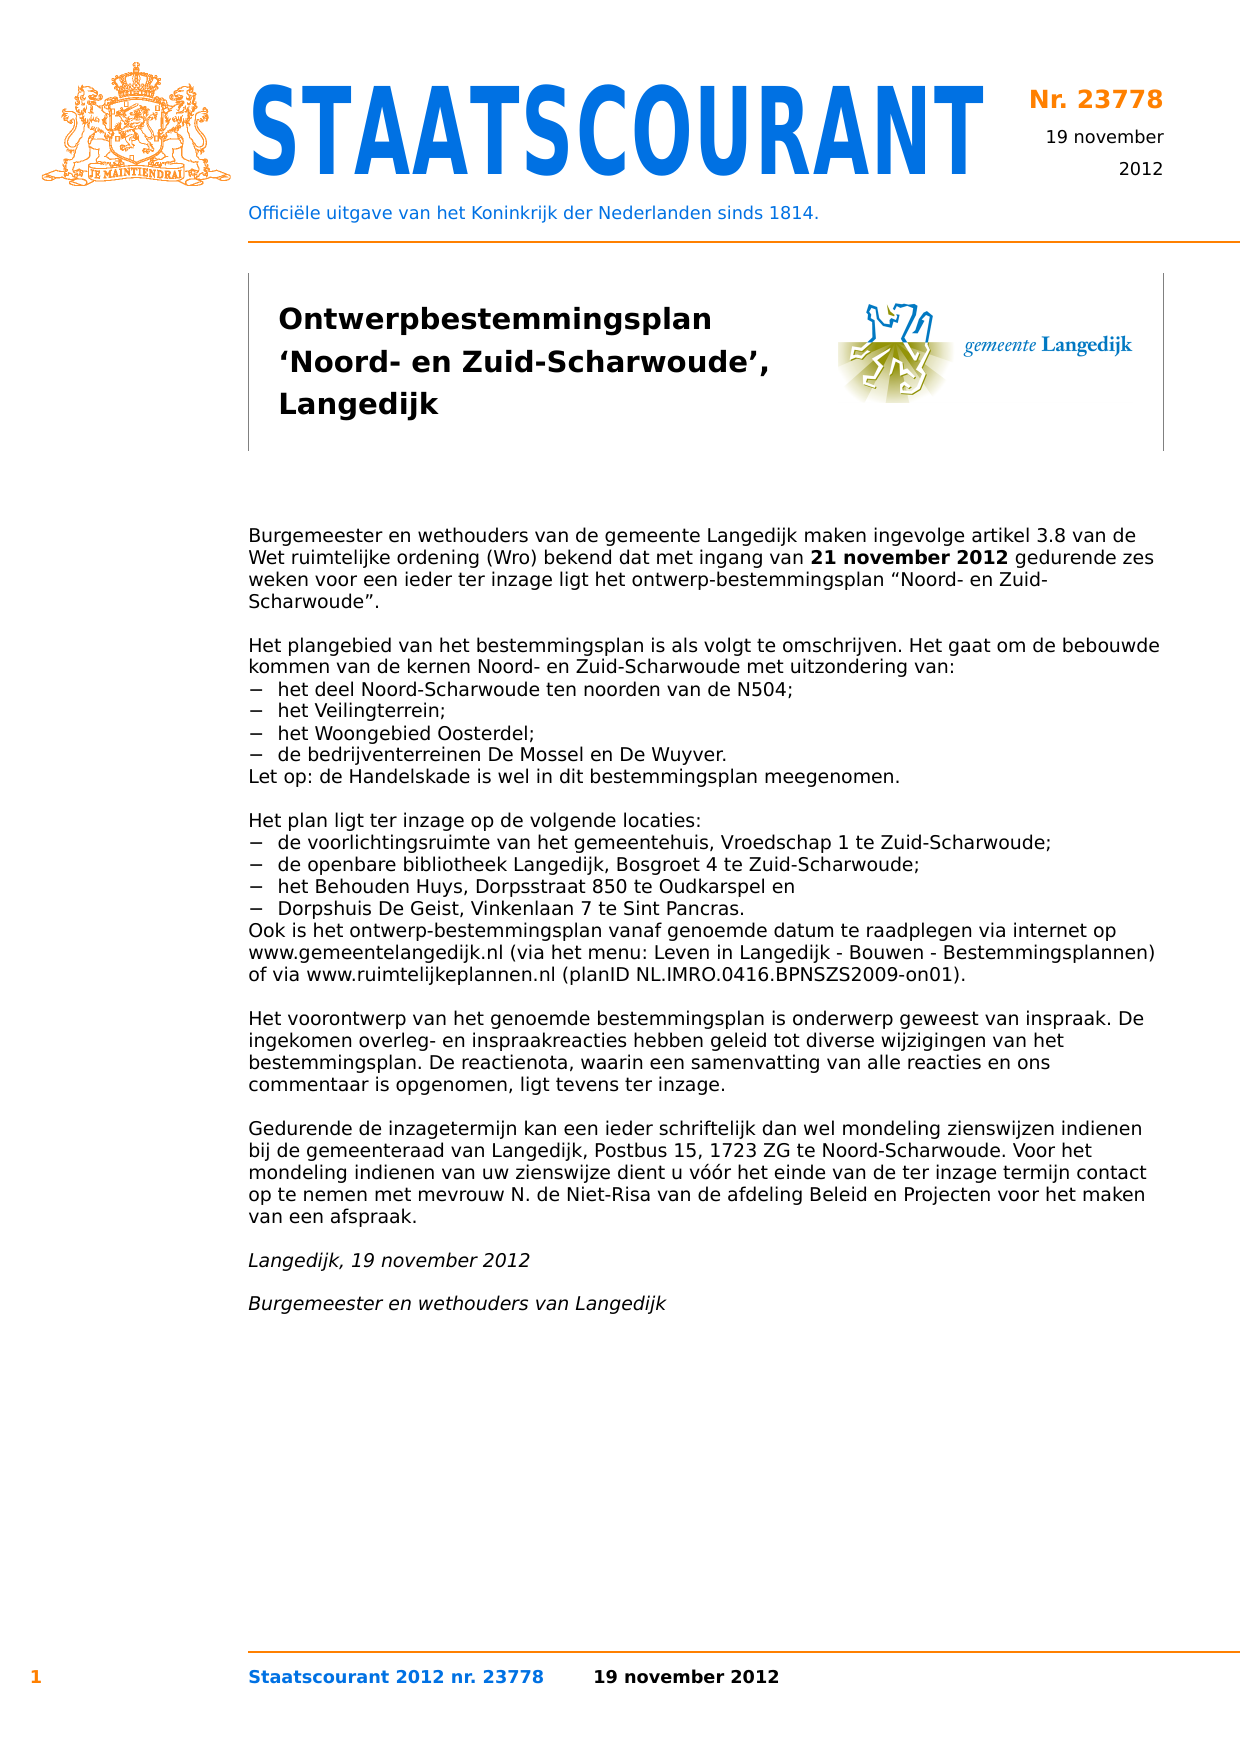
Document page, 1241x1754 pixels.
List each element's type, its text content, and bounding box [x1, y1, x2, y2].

text − het deel Noord-Scharwoude ten noorden van de N504; [248, 678, 1163, 700]
picture [41, 62, 231, 186]
text Het plangebied van het bestemmingsplan is als volgt te omschrijven. Het gaat om de bebouwde kommen van de kernen Noord- en Zuid-Scharwoude met uitzondering van: [248, 634, 1163, 678]
text − de bedrijventerreinen De Mossel en De Wuyver. [248, 744, 1163, 766]
text − Dorpshuis De Geist, Vinkenlaan 7 te Sint Pancras. [248, 898, 1163, 920]
text Burgemeester en wethouders van Langedijk [248, 1293, 1163, 1315]
subtitle Ontwerpbestemmingsplan ‘Noord- en Zuid-Scharwoude’, Langedijk [249, 273, 1163, 451]
text Gedurende de inzagetermijn kan een ieder schriftelijk dan wel mondeling zienswijzen indienen bij de gemeenteraad van Langedijk, Postbus 15, 1723 ZG te Noord-Scharwoude. Voor het mondeling indienen van uw zienswijze dient u vóór het einde van de ter inzage termijn contact op te nemen met mevrouw N. de Niet-Risa van de afdeling Beleid en Projecten voor het maken van een afspraak. [248, 1118, 1163, 1228]
text Het plan ligt ter inzage op de volgende locaties: [248, 810, 1163, 832]
text − de voorlichtingsruimte van het gemeentehuis, Vroedschap 1 te Zuid-Scharwoude; [248, 832, 1163, 854]
text − het Veilingterrein; [248, 700, 1163, 722]
text Het voorontwerp van het genoemde bestemmingsplan is onderwerp geweest van inspraak. De ingekomen overleg- en inspraakreacties hebben geleid tot diverse wijzigingen van het bestemmingsplan. De reactienota, waarin een samenvatting van alle reacties en ons commentaar is opgenomen, ligt tevens ter inzage. [248, 1008, 1163, 1096]
table_cell Officiële uitgave van het Koninkrijk der Nederlanden sinds 1814. [248, 203, 1240, 241]
table_header STAATSCOURANT [248, 62, 998, 203]
table_cell 19 november [998, 121, 1240, 153]
text − de openbare bibliotheek Langedijk, Bosgroet 4 te Zuid-Scharwoude; [248, 854, 1163, 876]
picture [838, 302, 1134, 403]
text Let op: de Handelskade is wel in dit bestemmingsplan meegenomen. [248, 766, 1163, 788]
text − het Woongebied Oosterdel; [248, 722, 1163, 744]
table_header [25, 62, 248, 241]
text Langedijk, 19 november 2012 [248, 1249, 1163, 1271]
table_cell 2012 [998, 153, 1240, 203]
text − het Behouden Huys, Dorpsstraat 850 te Oudkarspel en [248, 876, 1163, 898]
text Ook is het ontwerp-bestemmingsplan vanaf genoemde datum te raadplegen via internet op www.gemeentelangedijk.nl (via het menu: Leven in Langedijk - Bouwen - Bestemmingsplannen) of via www.ruimtelijkeplannen.nl (planID NL.IMRO.0416.BPNSZS2009-on01). [248, 920, 1163, 986]
text Burgemeester en wethouders van de gemeente Langedijk maken ingevolge artikel 3.8 van de Wet ruimtelijke ordening (Wro) bekend dat met ingang van 21 november 2012 gedurende zes weken voor een ieder ter inzage ligt het ontwerp-bestemmingsplan “Noord- en Zuid-Scharwoude”. [248, 525, 1163, 613]
table_header Nr. 23778 [998, 62, 1240, 121]
